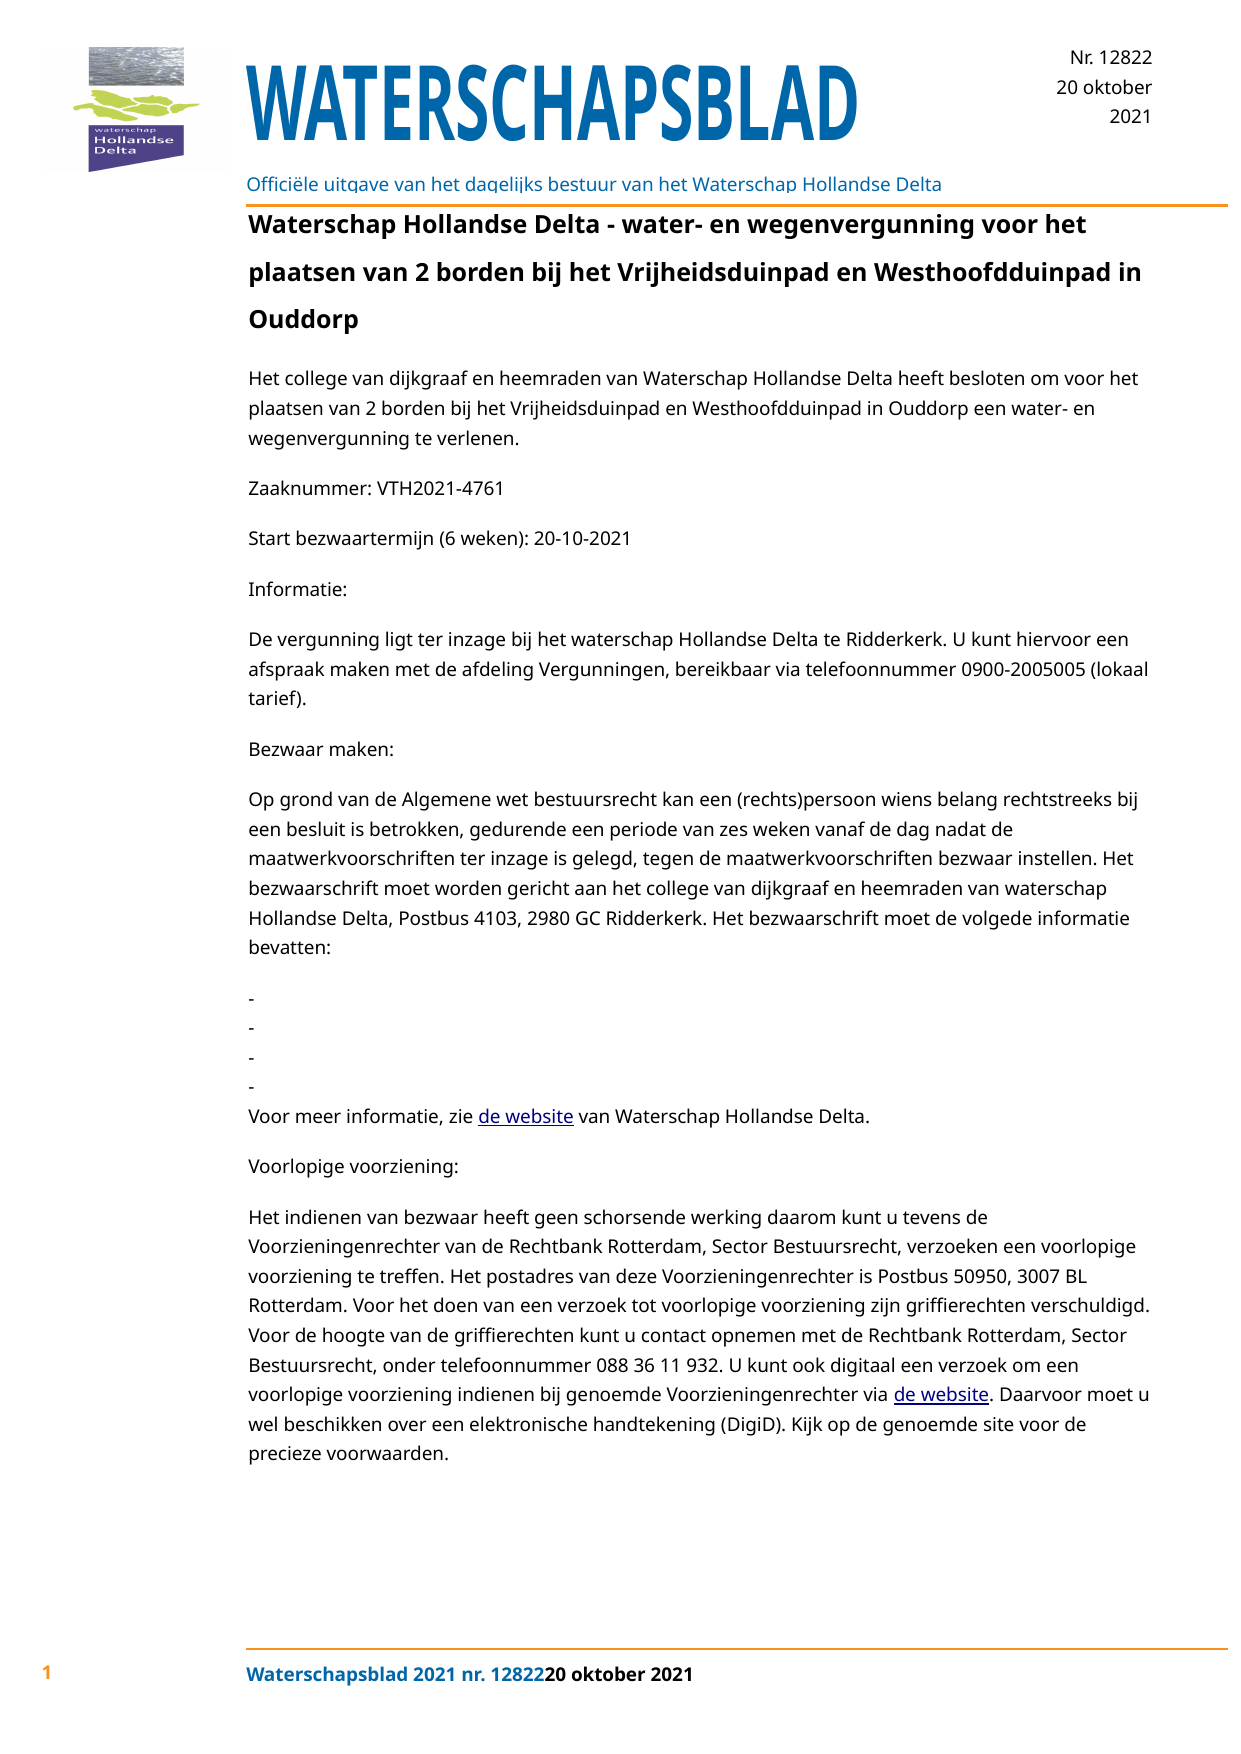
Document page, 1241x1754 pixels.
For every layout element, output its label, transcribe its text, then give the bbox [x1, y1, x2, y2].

text Informatie: [248, 576, 1152, 602]
text Voorlopige voorziening: [248, 1153, 1152, 1179]
text Het indienen van bezwaar heeft geen schorsende werking daarom kunt u tevens de Voorzieningenrechter van de Rechtbank Rotterdam, Sector Bestuursrecht, verzoeken een voorlopige voorziening te treffen. Het postadres van deze Voorzieningenrechter is Postbus 50950, 3007 BL Rotterdam. Voor het doen van een verzoek tot voorlopige voorziening zijn griffierechten verschuldigd. Voor de hoogte van de griffierechten kunt u contact opnemen met de Rechtbank Rotterdam, Sector Bestuursrecht, onder telefoonnummer 088 36 11 932. U kunt ook digitaal een verzoek om een voorlopige voorziening indienen bij genoemde Voorzieningenrechter via de website. Daarvoor moet u wel beschikken over een elektronische handtekening (DigiD). Kijk op de genoemde site voor de precieze voorwaarden. [248, 1204, 1152, 1466]
text Zaaknummer: VTH2021-4761 [248, 475, 1152, 501]
picture [41, 47, 231, 172]
text Start bezwaartermijn (6 weken): 20-10-2021 [248, 526, 1152, 551]
text Voor meer informatie, zie de website van Waterschap Hollandse Delta. [248, 1103, 1152, 1129]
text Het college van dijkgraaf en heemraden van Waterschap Hollandse Delta heeft besloten om voor het plaatsen van 2 borden bij het Vrijheidsduinpad en Westhoofdduinpad in Ouddorp een water- en wegenvergunning te verlenen. [248, 366, 1152, 450]
text Bezwaar maken: [248, 736, 1152, 762]
text Op grond van de Algemene wet bestuursrecht kan een (rechts)persoon wiens belang rechtstreeks bij een besluit is betrokken, gedurende een periode van zes weken vanaf de dag nadat de maatwerkvoorschriften ter inzage is gelegd, tegen de maatwerkvoorschriften bezwaar instellen. Het bezwaarschrift moet worden gericht aan het college van dijkgraaf en heemraden van waterschap Hollandse Delta, Postbus 4103, 2980 GC Ridderkerk. Het bezwaarschrift moet de volgede informatie bevatten: [248, 786, 1152, 960]
text Waterschap Hollandse Delta - water- en wegenvergunning voor het plaatsen van 2 borden bij het Vrijheidsduinpad en Westhoofdduinpad in Ouddorp [248, 207, 1152, 336]
text De vergunning ligt ter inzage bij het waterschap Hollandse Delta te Ridderkerk. U kunt hiervoor een afspraak maken met de afdeling Vergunningen, bereikbaar via telefoonnummer 0900-2005005 (lokaal tarief). [248, 626, 1152, 711]
